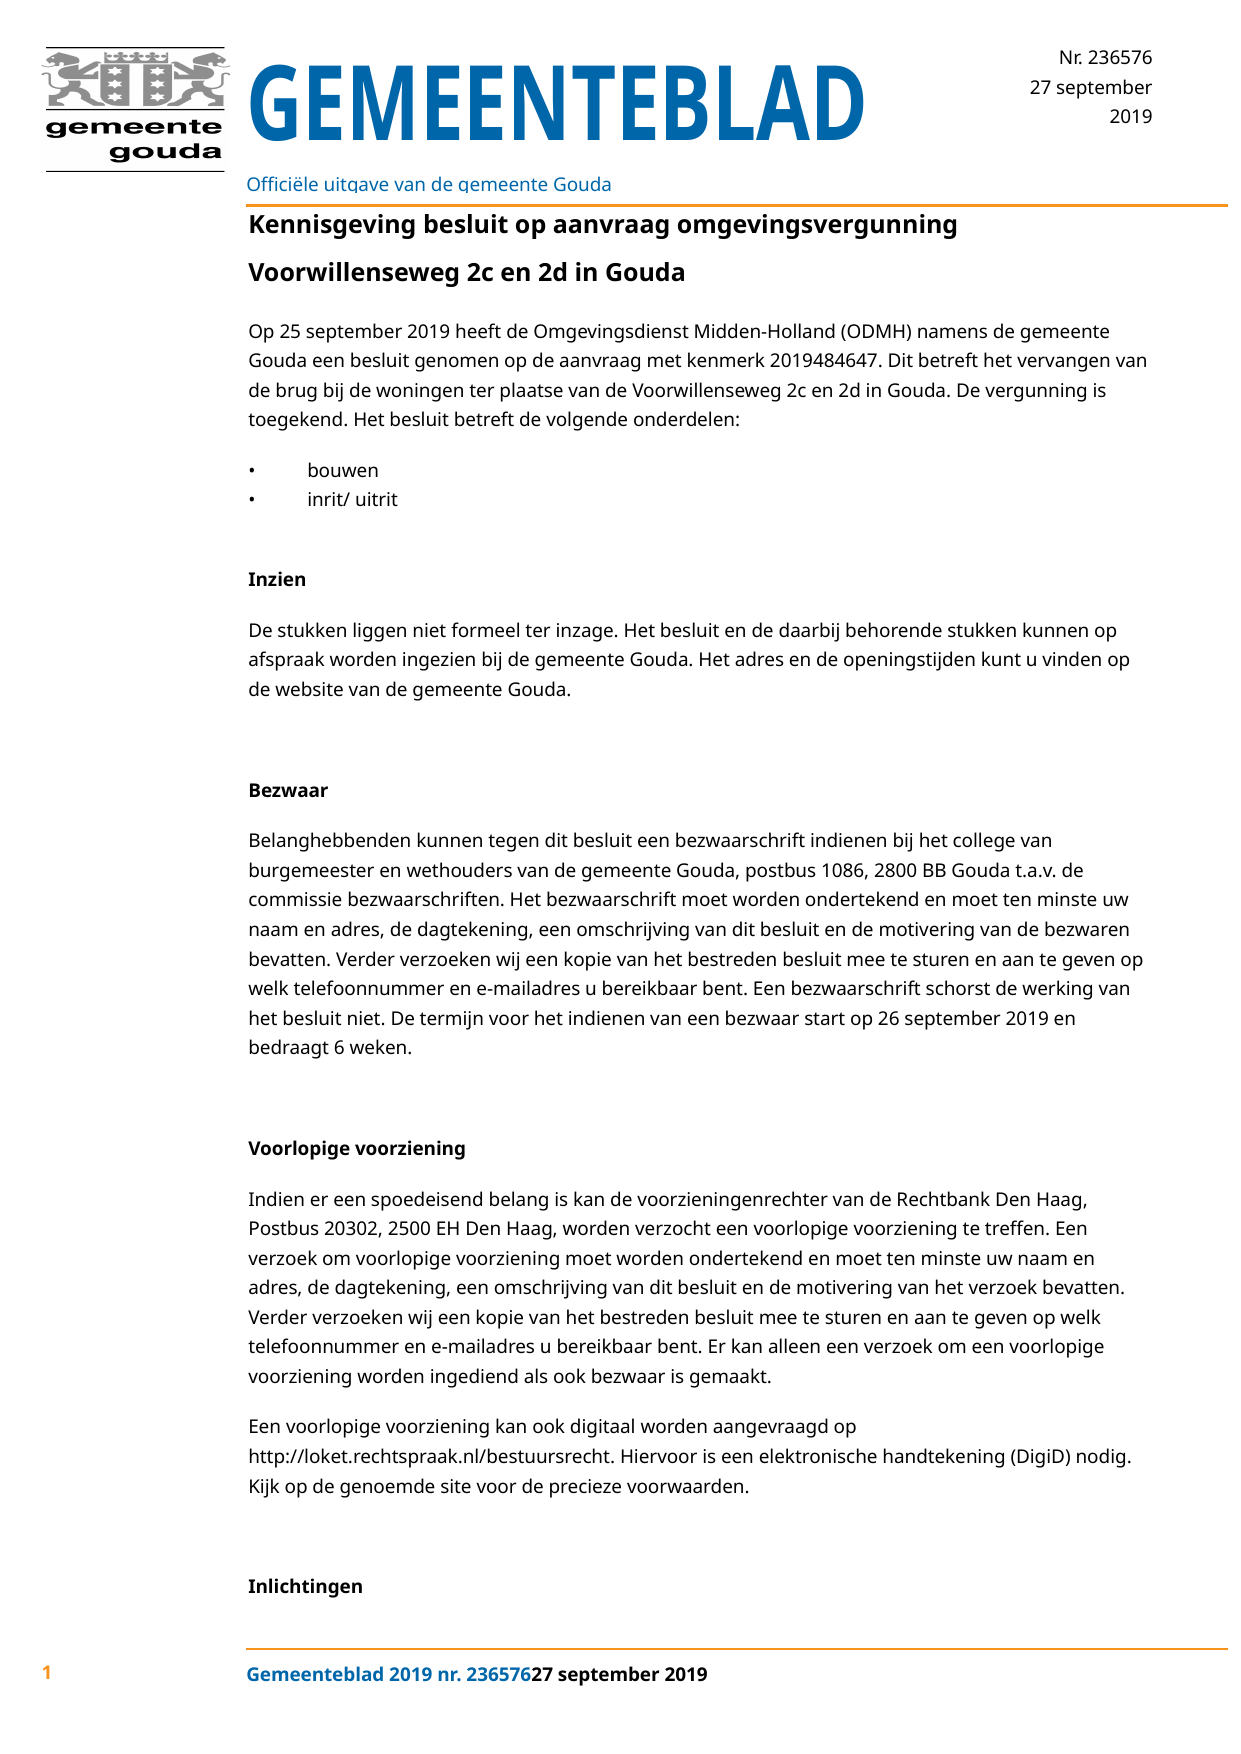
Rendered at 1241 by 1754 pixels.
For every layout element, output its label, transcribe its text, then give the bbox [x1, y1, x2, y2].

list bouwen [248, 457, 1152, 483]
text Een voorlopige voorziening kan ook digitaal worden aangevraagd op http://loket.rechtspraak.nl/bestuursrecht. Hiervoor is een elektronische handtekening (DigiD) nodig. Kijk op de genoemde site voor de precieze voorwaarden. [248, 1414, 1152, 1499]
picture [41, 47, 231, 172]
text De stukken liggen niet formeel ter inzage. Het besluit en de daarbij behorende stukken kunnen op afspraak worden ingezien bij de gemeente Gouda. Het adres en de openingstijden kunt u vinden op de website van de gemeente Gouda. [248, 617, 1152, 702]
text Kennisgeving besluit op aanvraag omgevingsvergunning Voorwillenseweg 2c en 2d in Gouda [248, 207, 1152, 288]
text Op 25 september 2019 heeft de Omgevingsdienst Midden-Holland (ODMH) namens de gemeente Gouda een besluit genomen op de aanvraag met kenmerk 2019484647. Dit betreft het vervangen van de brug bij de woningen ter plaatse van de Voorwillenseweg 2c en 2d in Gouda. De vergunning is toegekend. Het besluit betreft de volgende onderdelen: [248, 318, 1152, 432]
text Bezwaar [248, 777, 1152, 803]
text Inzien [248, 567, 1152, 592]
text Indien er een spoedeisend belang is kan de voorzieningenrechter van de Rechtbank Den Haag, Postbus 20302, 2500 EH Den Haag, worden verzocht een voorlopige voorziening te treffen. Een verzoek om voorlopige voorziening moet worden ondertekend en moet ten minste uw naam en adres, de dagtekening, een omschrijving van dit besluit en de motivering van het verzoek bevatten. Verder verzoeken wij een kopie van het bestreden besluit mee te sturen en aan te geven op welk telefoonnummer en e-mailadres u bereikbaar bent. Er kan alleen een verzoek om een voorlopige voorziening worden ingediend als ook bezwaar is gemaakt. [248, 1186, 1152, 1389]
text Inlichtingen [248, 1574, 1152, 1599]
list inrit/ uitrit [248, 487, 1152, 512]
text Belanghebbenden kunnen tegen dit besluit een bezwaarschrift indienen bij het college van burgemeester en wethouders van de gemeente Gouda, postbus 1086, 2800 BB Gouda t.a.v. de commissie bezwaarschriften. Het bezwaarschrift moet worden ondertekend en moet ten minste uw naam en adres, de dagtekening, een omschrijving van dit besluit en de motivering van de bezwaren bevatten. Verder verzoeken wij een kopie van het bestreden besluit mee te sturen en aan te geven op welk telefoonnummer en e-mailadres u bereikbaar bent. Een bezwaarschrift schorst de werking van het besluit niet. De termijn voor het indienen van een bezwaar start op 26 september 2019 en bedraagt 6 weken. [248, 827, 1152, 1060]
text Voorlopige voorziening [248, 1135, 1152, 1161]
